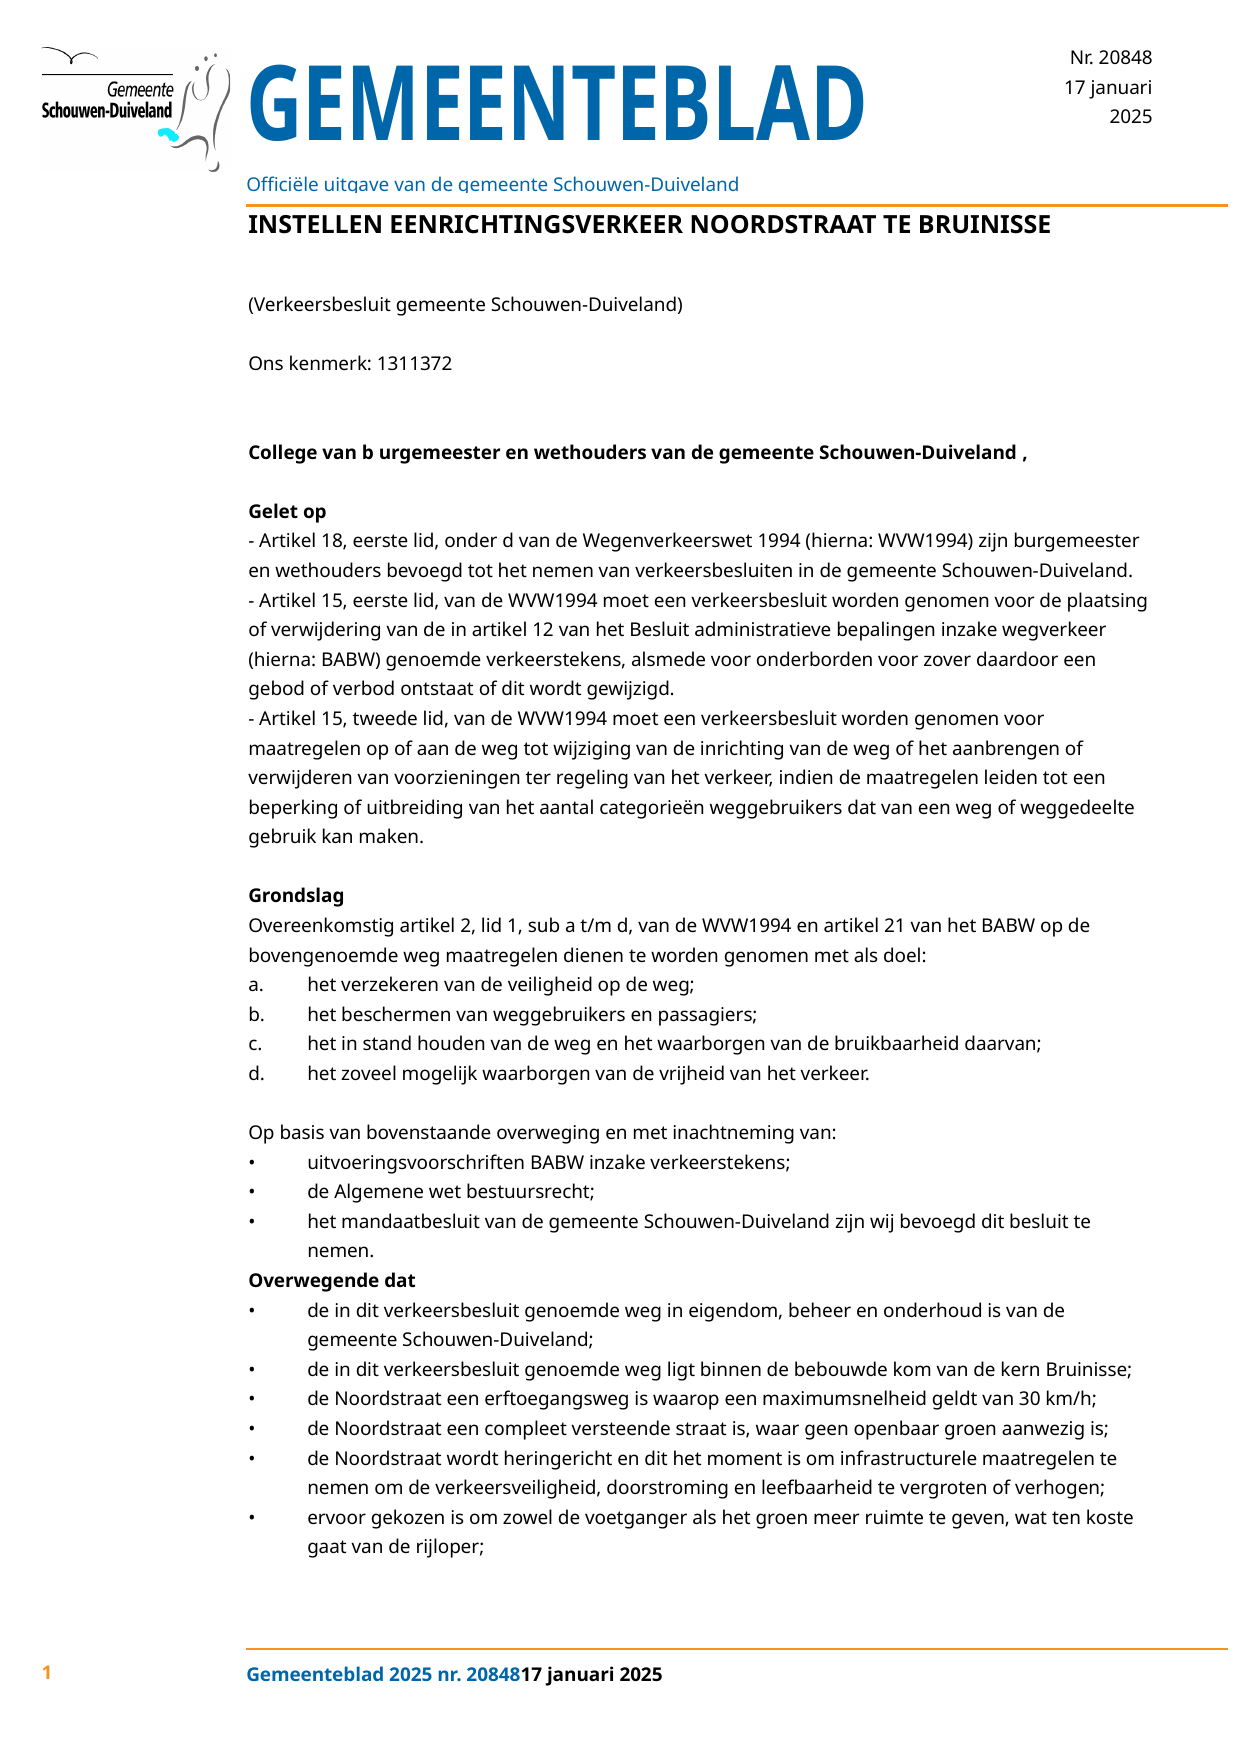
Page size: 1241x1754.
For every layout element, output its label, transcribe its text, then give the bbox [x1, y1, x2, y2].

list de Algemene wet bestuursrecht; [248, 1178, 1152, 1204]
text Grondslag [248, 883, 1152, 908]
list het verzekeren van de veiligheid op de weg; [248, 971, 1152, 997]
list ervoor gekozen is om zowel de voetganger als het groen meer ruimte te geven, wat ten koste gaat van de rijloper; [248, 1504, 1152, 1559]
text (Verkeersbesluit gemeente Schouwen-Duiveland) [248, 291, 1152, 317]
list het zoveel mogelijk waarborgen van de vrijheid van het verkeer. [248, 1060, 1152, 1086]
picture [41, 47, 231, 172]
text College van b urgemeester en wethouders van de gemeente Schouwen-Duiveland , [248, 439, 1152, 465]
text - Artikel 18, eerste lid, onder d van de Wegenverkeerswet 1994 (hierna: WVW1994) zijn burgemeester en wethouders bevoegd tot het nemen van verkeersbesluiten in de gemeente Schouwen-Duiveland. [248, 528, 1152, 583]
text Op basis van bovenstaande overweging en met inachtneming van: [248, 1119, 1152, 1145]
list het mandaatbesluit van de gemeente Schouwen-Duiveland zijn wij bevoegd dit besluit te nemen. [248, 1208, 1152, 1263]
list het beschermen van weggebruikers en passagiers; [248, 1001, 1152, 1027]
list de in dit verkeersbesluit genoemde weg in eigendom, beheer en onderhoud is van de gemeente Schouwen-Duiveland; [248, 1297, 1152, 1352]
text - Artikel 15, eerste lid, van de WVW1994 moet een verkeersbesluit worden genomen voor de plaatsing of verwijdering van de in artikel 12 van het Besluit administratieve bepalingen inzake wegverkeer (hierna: BABW) genoemde verkeerstekens, alsmede voor onderborden voor zover daardoor een gebod of verbod ontstaat of dit wordt gewijzigd. [248, 587, 1152, 701]
text - Artikel 15, tweede lid, van de WVW1994 moet een verkeersbesluit worden genomen voor maatregelen op of aan de weg tot wijziging van de inrichting van de weg of het aanbrengen of verwijderen van voorzieningen ter regeling van het verkeer, indien de maatregelen leiden tot een beperking of uitbreiding van het aantal categorieën weggebruikers dat van een weg of weggedeelte gebruik kan maken. [248, 705, 1152, 849]
text Overwegende dat [248, 1267, 1152, 1293]
list de Noordstraat een erftoegangsweg is waarop een maximumsnelheid geldt van 30 km/h; [248, 1386, 1152, 1411]
list de in dit verkeersbesluit genoemde weg ligt binnen de bebouwde kom van de kern Bruinisse; [248, 1356, 1152, 1382]
list de Noordstraat een compleet versteende straat is, waar geen openbaar groen aanwezig is; [248, 1415, 1152, 1441]
list uitvoeringsvoorschriften BABW inzake verkeerstekens; [248, 1149, 1152, 1175]
text INSTELLEN EENRICHTINGSVERKEER NOORDSTRAAT TE BRUINISSE [248, 207, 1152, 241]
list de Noordstraat wordt heringericht en dit het moment is om infrastructurele maatregelen te nemen om de verkeersveiligheid, doorstroming en leefbaarheid te vergroten of verhogen; [248, 1445, 1152, 1500]
text Ons kenmerk: 1311372 [248, 350, 1152, 376]
list het in stand houden van de weg en het waarborgen van de bruikbaarheid daarvan; [248, 1031, 1152, 1056]
text Overeenkomstig artikel 2, lid 1, sub a t/m d, van de WVW1994 en artikel 21 van het BABW op de bovengenoemde weg maatregelen dienen te worden genomen met als doel: [248, 912, 1152, 968]
text Gelet op [248, 498, 1152, 524]
